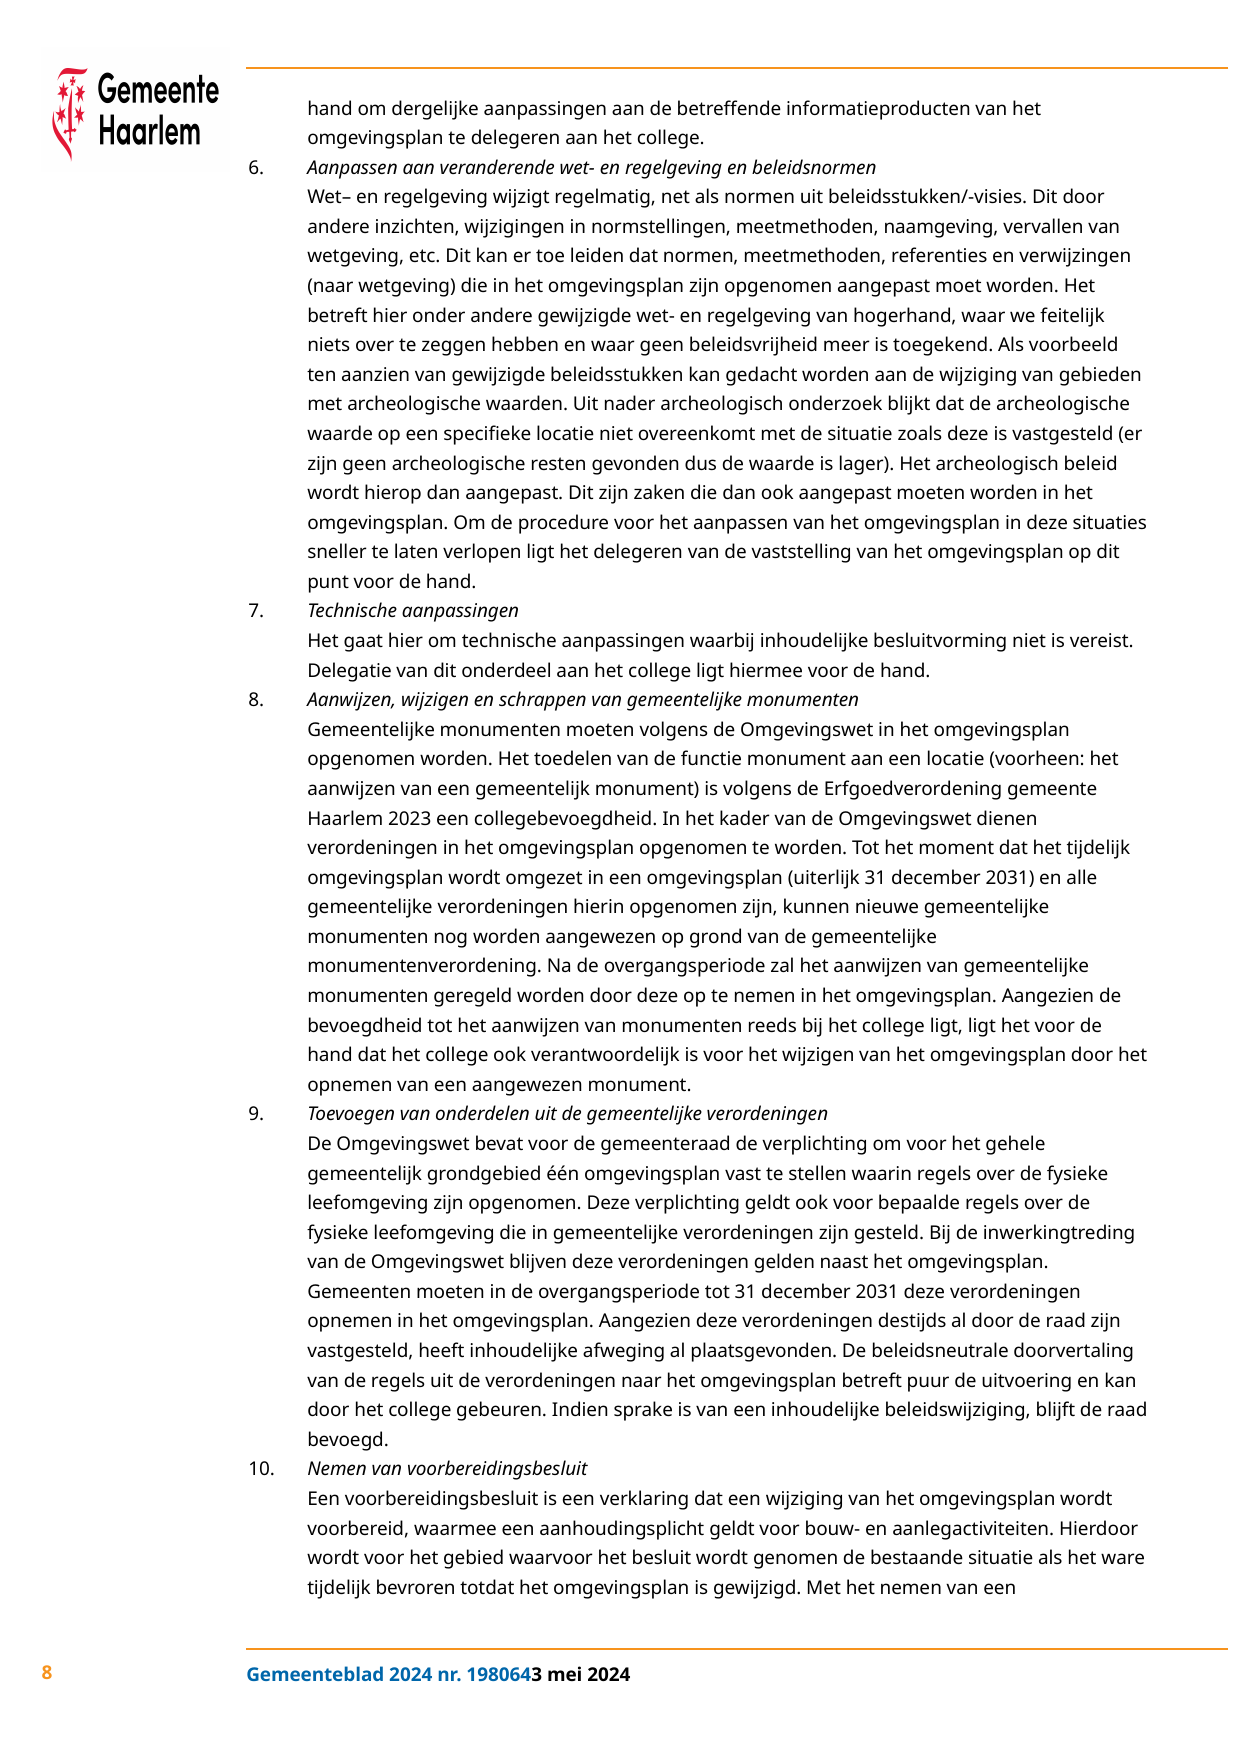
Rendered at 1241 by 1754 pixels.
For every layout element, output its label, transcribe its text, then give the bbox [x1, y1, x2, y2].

list Nemen van voorbereidingsbesluit [248, 1456, 1152, 1481]
list Aanpassen aan veranderende wet- en regelgeving en beleidsnormen [248, 154, 1152, 180]
list Technische aanpassingen [248, 598, 1152, 623]
list De Omgevingswet bevat voor de gemeenteraad de verplichting om voor het gehele gemeentelijk grondgebied één omgevingsplan vast te stellen waarin regels over de fysieke leefomgeving zijn opgenomen. Deze verplichting geldt ook voor bepaalde regels over de fysieke leefomgeving die in gemeentelijke verordeningen zijn gesteld. Bij de inwerkingtreding van de Omgevingswet blijven deze verordeningen gelden naast het omgevingsplan. Gemeenten moeten in de overgangsperiode tot 31 december 2031 deze verordeningen opnemen in het omgevingsplan. Aangezien deze verordeningen destijds al door de raad zijn vastgesteld, heeft inhoudelijke afweging al plaatsgevonden. De beleidsneutrale doorvertaling van de regels uit de verordeningen naar het omgevingsplan betreft puur de uitvoering en kan door het college gebeuren. Indien sprake is van een inhoudelijke beleidswijziging, blijft de raad bevoegd. [248, 1130, 1152, 1452]
list Toevoegen van onderdelen uit de gemeentelijke verordeningen [248, 1101, 1152, 1126]
list hand om dergelijke aanpassingen aan de betreffende informatieproducten van het omgevingsplan te delegeren aan het college. [248, 95, 1152, 150]
list Een voorbereidingsbesluit is een verklaring dat een wijziging van het omgevingsplan wordt voorbereid, waarmee een aanhoudingsplicht geldt voor bouw- en aanlegactiviteiten. Hierdoor wordt voor het gebied waarvoor het besluit wordt genomen de bestaande situatie als het ware tijdelijk bevroren totdat het omgevingsplan is gewijzigd. Met het nemen van een [248, 1485, 1152, 1600]
list Gemeentelijke monumenten moeten volgens de Omgevingswet in het omgevingsplan opgenomen worden. Het toedelen van de functie monument aan een locatie (voorheen: het aanwijzen van een gemeentelijk monument) is volgens de Erfgoedverordening gemeente Haarlem 2023 een collegebevoegdheid. In het kader van de Omgevingswet dienen verordeningen in het omgevingsplan opgenomen te worden. Tot het moment dat het tijdelijk omgevingsplan wordt omgezet in een omgevingsplan (uiterlijk 31 december 2031) en alle gemeentelijke verordeningen hierin opgenomen zijn, kunnen nieuwe gemeentelijke monumenten nog worden aangewezen op grond van de gemeentelijke monumentenverordening. Na de overgangsperiode zal het aanwijzen van gemeentelijke monumenten geregeld worden door deze op te nemen in het omgevingsplan. Aangezien de bevoegdheid tot het aanwijzen van monumenten reeds bij het college ligt, ligt het voor de hand dat het college ook verantwoordelijk is voor het wijzigen van het omgevingsplan door het opnemen van een aangewezen monument. [248, 716, 1152, 1097]
picture [41, 47, 231, 172]
list Wet– en regelgeving wijzigt regelmatig, net als normen uit beleidsstukken/-visies. Dit door andere inzichten, wijzigingen in normstellingen, meetmethoden, naamgeving, vervallen van wetgeving, etc. Dit kan er toe leiden dat normen, meetmethoden, referenties en verwijzingen (naar wetgeving) die in het omgevingsplan zijn opgenomen aangepast moet worden. Het betreft hier onder andere gewijzigde wet- en regelgeving van hogerhand, waar we feitelijk niets over te zeggen hebben en waar geen beleidsvrijheid meer is toegekend. Als voorbeeld ten aanzien van gewijzigde beleidsstukken kan gedacht worden aan de wijziging van gebieden met archeologische waarden. Uit nader archeologisch onderzoek blijkt dat de archeologische waarde op een specifieke locatie niet overeenkomt met de situatie zoals deze is vastgesteld (er zijn geen archeologische resten gevonden dus de waarde is lager). Het archeologisch beleid wordt hierop dan aangepast. Dit zijn zaken die dan ook aangepast moeten worden in het omgevingsplan. Om de procedure voor het aanpassen van het omgevingsplan in deze situaties sneller te laten verlopen ligt het delegeren van de vaststelling van het omgevingsplan op dit punt voor de hand. [248, 183, 1152, 594]
list Aanwijzen, wijzigen en schrappen van gemeentelijke monumenten [248, 686, 1152, 712]
list Het gaat hier om technische aanpassingen waarbij inhoudelijke besluitvorming niet is vereist. Delegatie van dit onderdeel aan het college ligt hiermee voor de hand. [248, 627, 1152, 683]
